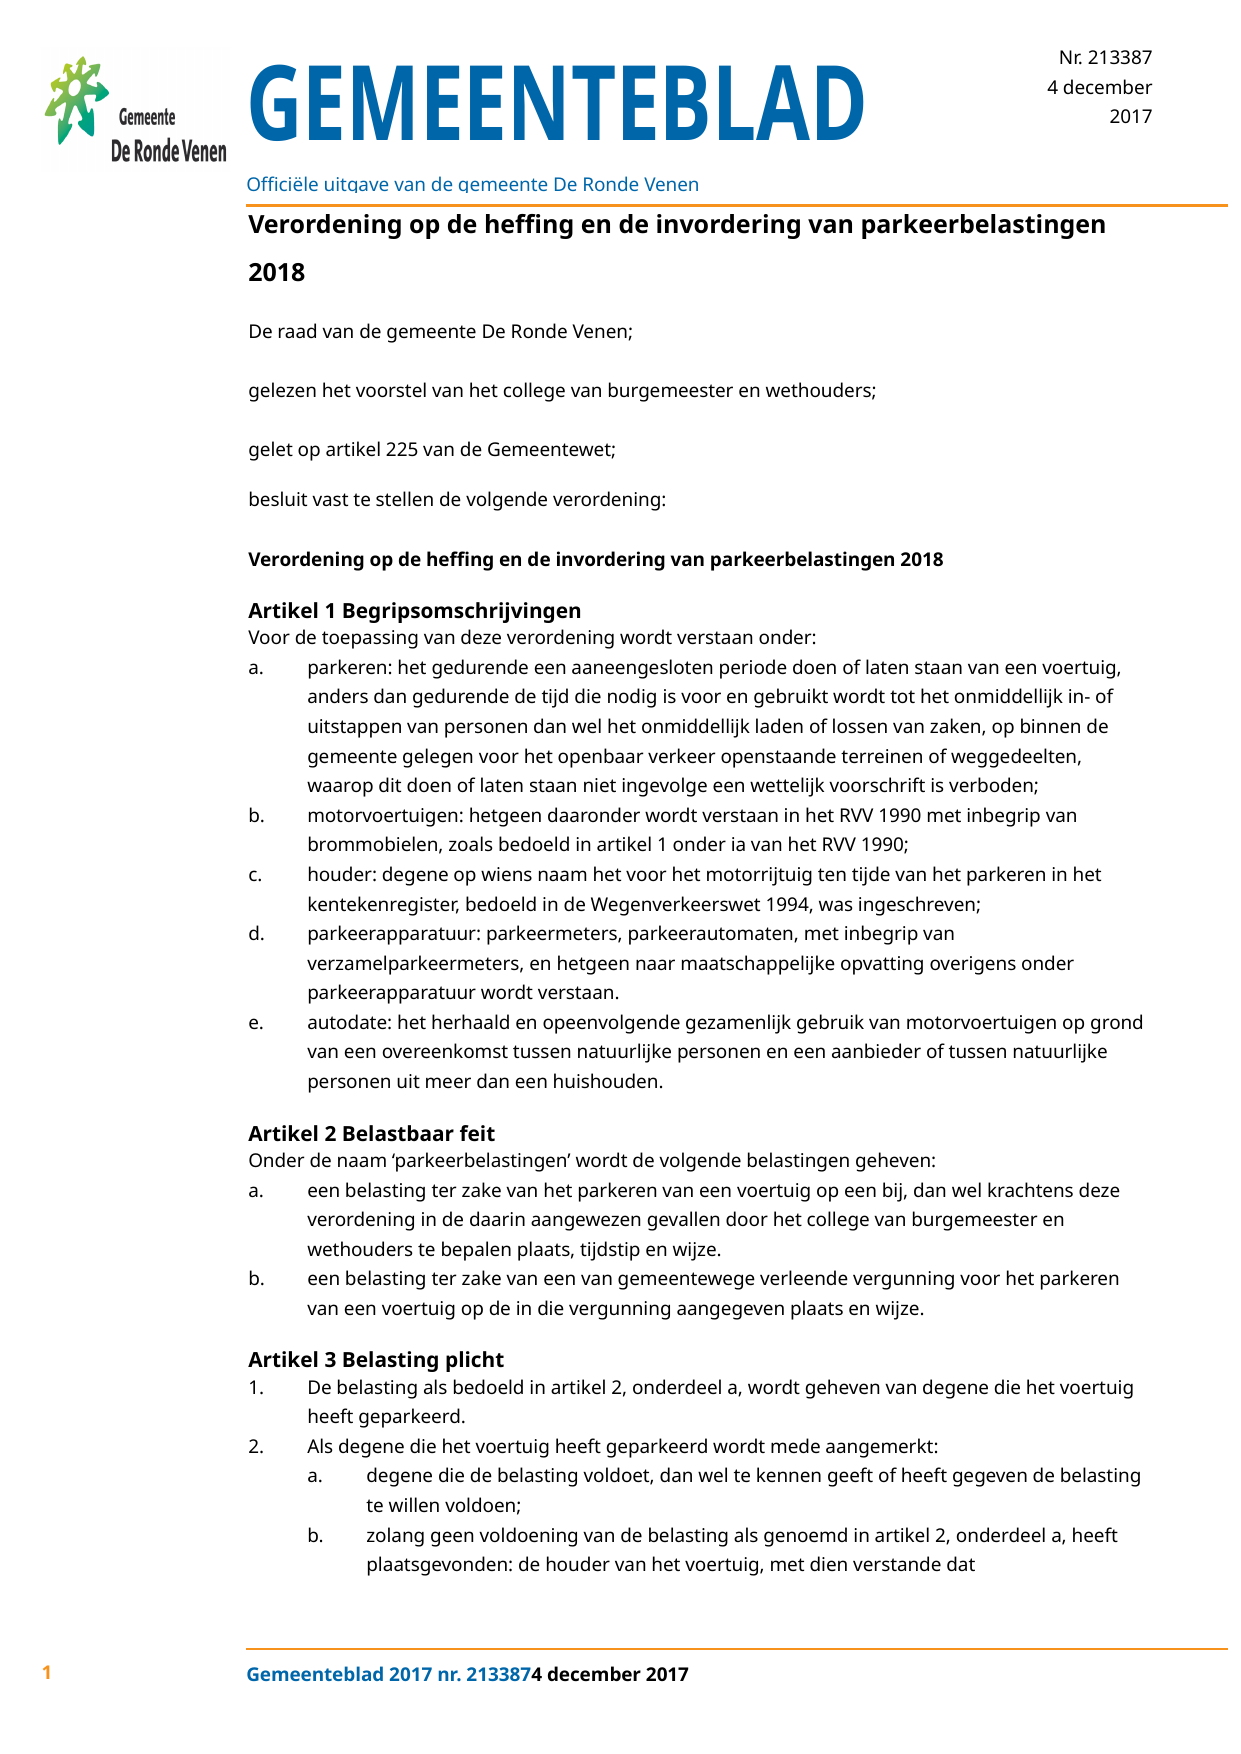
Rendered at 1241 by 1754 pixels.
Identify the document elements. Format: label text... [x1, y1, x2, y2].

text Onder de naam ‘parkeerbelastingen’ wordt de volgende belastingen geheven: [248, 1147, 1152, 1173]
list een belasting ter zake van het parkeren van een voertuig op een bij, dan wel krachtens deze verordening in de daarin aangewezen gevallen door het college van burgemeester en wethouders te bepalen plaats, tijdstip en wijze. [248, 1177, 1152, 1262]
text gelet op artikel 225 van de Gemeentewet; [248, 436, 1152, 462]
list motorvoertuigen: hetgeen daaronder wordt verstaan in het RVV 1990 met inbegrip van brommobielen, zoals bedoeld in artikel 1 onder ia van het RVV 1990; [248, 802, 1152, 857]
text besluit vast te stellen de volgende verordening: [248, 487, 1152, 512]
text Verordening op de heffing en de invordering van parkeerbelastingen 2018 [248, 207, 1152, 288]
text gelezen het voorstel van het college van burgemeester en wethouders; [248, 377, 1152, 403]
list Als degene die het voertuig heeft geparkeerd wordt mede aangemerkt: [248, 1433, 1152, 1459]
text Artikel 1 Begripsomschrijvingen [248, 596, 1152, 624]
list parkeren: het gedurende een aaneengesloten periode doen of laten staan van een voertuig, anders dan gedurende de tijd die nodig is voor en gebruikt wordt tot het onmiddellijk in- of uitstappen van personen dan wel het onmiddellijk laden of lossen van zaken, op binnen de gemeente gelegen voor het openbaar verkeer openstaande terreinen of weggedeelten, waarop dit doen of laten staan niet ingevolge een wettelijk voorschrift is verboden; [248, 654, 1152, 798]
list een belasting ter zake van een van gemeentewege verleende vergunning voor het parkeren van een voertuig op de in die vergunning aangegeven plaats en wijze. [248, 1266, 1152, 1321]
list degene die de belasting voldoet, dan wel te kennen geeft of heeft gegeven de belasting te willen voldoen; [307, 1463, 1152, 1518]
list houder: degene op wiens naam het voor het motorrijtuig ten tijde van het parkeren in het kentekenregister, bedoeld in de Wegenverkeerswet 1994, was ingeschreven; [248, 861, 1152, 917]
list De belasting als bedoeld in artikel 2, onderdeel a, wordt geheven van degene die het voertuig heeft geparkeerd. [248, 1374, 1152, 1429]
text Artikel 3 Belasting plicht [248, 1346, 1152, 1374]
text Voor de toepassing van deze verordening wordt verstaan onder: [248, 624, 1152, 650]
picture [41, 47, 231, 172]
text Verordening op de heffing en de invordering van parkeerbelastingen 2018 [248, 546, 1152, 571]
text Artikel 2 Belastbaar feit [248, 1119, 1152, 1147]
text De raad van de gemeente De Ronde Venen; [248, 318, 1152, 344]
list parkeerapparatuur: parkeermeters, parkeerautomaten, met inbegrip van verzamelparkeermeters, en hetgeen naar maatschappelijke opvatting overigens onder parkeerapparatuur wordt verstaan. [248, 920, 1152, 1005]
list zolang geen voldoening van de belasting als genoemd in artikel 2, onderdeel a, heeft plaatsgevonden: de houder van het voertuig, met dien verstande dat [307, 1522, 1152, 1577]
list autodate: het herhaald en opeenvolgende gezamenlijk gebruik van motorvoertuigen op grond van een overeenkomst tussen natuurlijke personen en een aanbieder of tussen natuurlijke personen uit meer dan een huishouden. [248, 1009, 1152, 1094]
